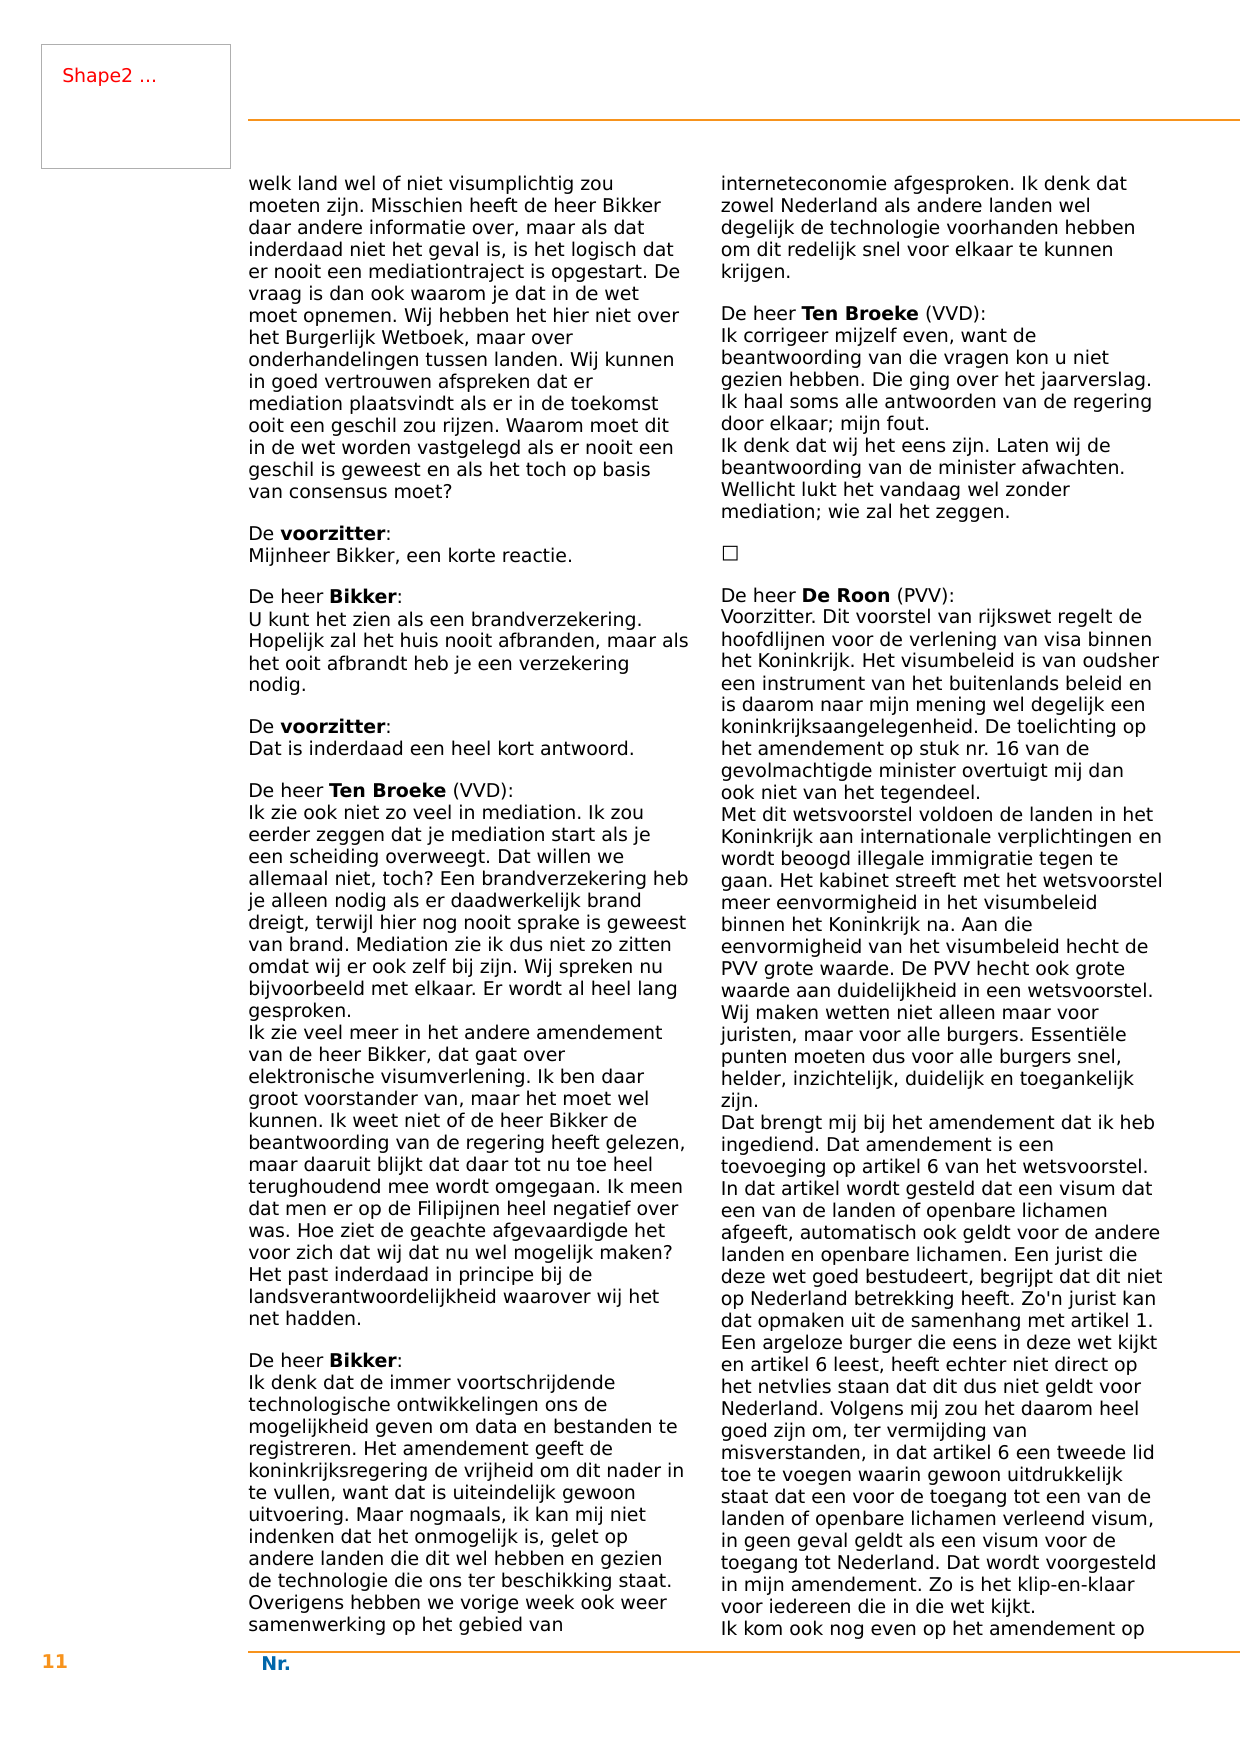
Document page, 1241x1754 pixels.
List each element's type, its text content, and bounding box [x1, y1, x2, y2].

text Ik kom ook nog even op het amendement op [721, 1617, 1163, 1639]
text De heer Ten Broeke (VVD): [248, 780, 691, 802]
text De voorzitter: [248, 716, 691, 738]
text De heer Ten Broeke (VVD): [721, 303, 1163, 325]
text Met dit wetsvoorstel voldoen de landen in het Koninkrijk aan internationale verplichtingen en wordt beoogd illegale immigratie tegen te gaan. Het kabinet streeft met het wetsvoorstel meer eenvormigheid in het visumbeleid binnen het Koninkrijk na. Aan die eenvormigheid van het visumbeleid hecht de PVV grote waarde. De PVV hecht ook grote waarde aan duidelijkheid in een wetsvoorstel. Wij maken wetten niet alleen maar voor juristen, maar voor alle burgers. Essentiële punten moeten dus voor alle burgers snel, helder, inzichtelijk, duidelijk en toegankelijk zijn. [721, 804, 1163, 1112]
text U kunt het zien als een brandverzekering. Hopelijk zal het huis nooit afbranden, maar als het ooit afbrandt heb je een verzekering nodig. [248, 608, 691, 696]
text Ik zie ook niet zo veel in mediation. Ik zou eerder zeggen dat je mediation start als je een scheiding overweegt. Dat willen we allemaal niet, toch? Een brandverzekering heb je alleen nodig als er daadwerkelijk brand dreigt, terwijl hier nog nooit sprake is geweest van brand. Mediation zie ik dus niet zo zitten omdat wij er ook zelf bij zijn. Wij spreken nu bijvoorbeeld met elkaar. Er wordt al heel lang gesproken. [248, 802, 691, 1022]
text Dat brengt mij bij het amendement dat ik heb ingediend. Dat amendement is een toevoeging op artikel 6 van het wetsvoorstel. In dat artikel wordt gesteld dat een visum dat een van de landen of openbare lichamen afgeeft, automatisch ook geldt voor de andere landen en openbare lichamen. Een jurist die deze wet goed bestudeert, begrijpt dat dit niet op Nederland betrekking heeft. Zo'n jurist kan dat opmaken uit de samenhang met artikel 1. Een argeloze burger die eens in deze wet kijkt en artikel 6 leest, heeft echter niet direct op het netvlies staan dat dit dus niet geldt voor Nederland. Volgens mij zou het daarom heel goed zijn om, ter vermijding van misverstanden, in dat artikel 6 een tweede lid toe te voegen waarin gewoon uitdrukkelijk staat dat een voor de toegang tot een van de landen of openbare lichamen verleend visum, in geen geval geldt als een visum voor de toegang tot Nederland. Dat wordt voorgesteld in mijn amendement. Zo is het klip-en-klaar voor iedereen die in die wet kijkt. [721, 1112, 1163, 1617]
text Voorzitter. Dit voorstel van rijkswet regelt de hoofdlijnen voor de verlening van visa binnen het Koninkrijk. Het visumbeleid is van oudsher een instrument van het buitenlands beleid en is daarom naar mijn mening wel degelijk een koninkrijksaangelegenheid. De toelichting op het amendement op stuk nr. 16 van de gevolmachtigde minister overtuigt mij dan ook niet van het tegendeel. [721, 606, 1163, 804]
text Ik denk dat wij het eens zijn. Laten wij de beantwoording van de minister afwachten. Wellicht lukt het vandaag wel zonder mediation; wie zal het zeggen. [721, 434, 1163, 522]
text De voorzitter: [248, 522, 691, 544]
text Ik zie veel meer in het andere amendement van de heer Bikker, dat gaat over elektronische visumverlening. Ik ben daar groot voorstander van, maar het moet wel kunnen. Ik weet niet of de heer Bikker de beantwoording van de regering heeft gelezen, maar daaruit blijkt dat daar tot nu toe heel terughoudend mee wordt omgegaan. Ik meen dat men er op de Filipijnen heel negatief over was. Hoe ziet de geachte afgevaardigde het voor zich dat wij dat nu wel mogelijk maken? Het past inderdaad in principe bij de landsverantwoordelijkheid waarover wij het net hadden. [248, 1022, 691, 1330]
text De heer De Roon (PVV): [721, 584, 1163, 606]
text Mijnheer Bikker, een korte reactie. [248, 544, 691, 566]
text De heer Bikker: [248, 1350, 691, 1372]
text interneteconomie afgesproken. Ik denk dat zowel Nederland als andere landen wel degelijk de technologie voorhanden hebben om dit redelijk snel voor elkaar te kunnen krijgen. [721, 173, 1163, 283]
text Ik corrigeer mijzelf even, want de beantwoording van die vragen kon u niet gezien hebben. Die ging over het jaarverslag. Ik haal soms alle antwoorden van de regering door elkaar; mijn fout. [721, 325, 1163, 434]
text Dat is inderdaad een heel kort antwoord. [248, 738, 691, 760]
text De heer Bikker: [248, 586, 691, 608]
text Ik denk dat de immer voortschrijdende technologische ontwikkelingen ons de mogelijkheid geven om data en bestanden te registreren. Het amendement geeft de koninkrijksregering de vrijheid om dit nader in te vullen, want dat is uiteindelijk gewoon uitvoering. Maar nogmaals, ik kan mij niet indenken dat het onmogelijk is, gelet op andere landen die dit wel hebben en gezien de technologie die ons ter beschikking staat. Overigens hebben we vorige week ook weer samenwerking op het gebied van [248, 1372, 691, 1636]
text ⬜ [721, 542, 1163, 564]
text welk land wel of niet visumplichtig zou moeten zijn. Misschien heeft de heer Bikker daar andere informatie over, maar als dat inderdaad niet het geval is, is het logisch dat er nooit een mediationtraject is opgestart. De vraag is dan ook waarom je dat in de wet moet opnemen. Wij hebben het hier niet over het Burgerlijk Wetboek, maar over onderhandelingen tussen landen. Wij kunnen in goed vertrouwen afspreken dat er mediation plaatsvindt als er in de toekomst ooit een geschil zou rijzen. Waarom moet dit in de wet worden vastgelegd als er nooit een geschil is geweest en als het toch op basis van consensus moet? [248, 173, 691, 502]
